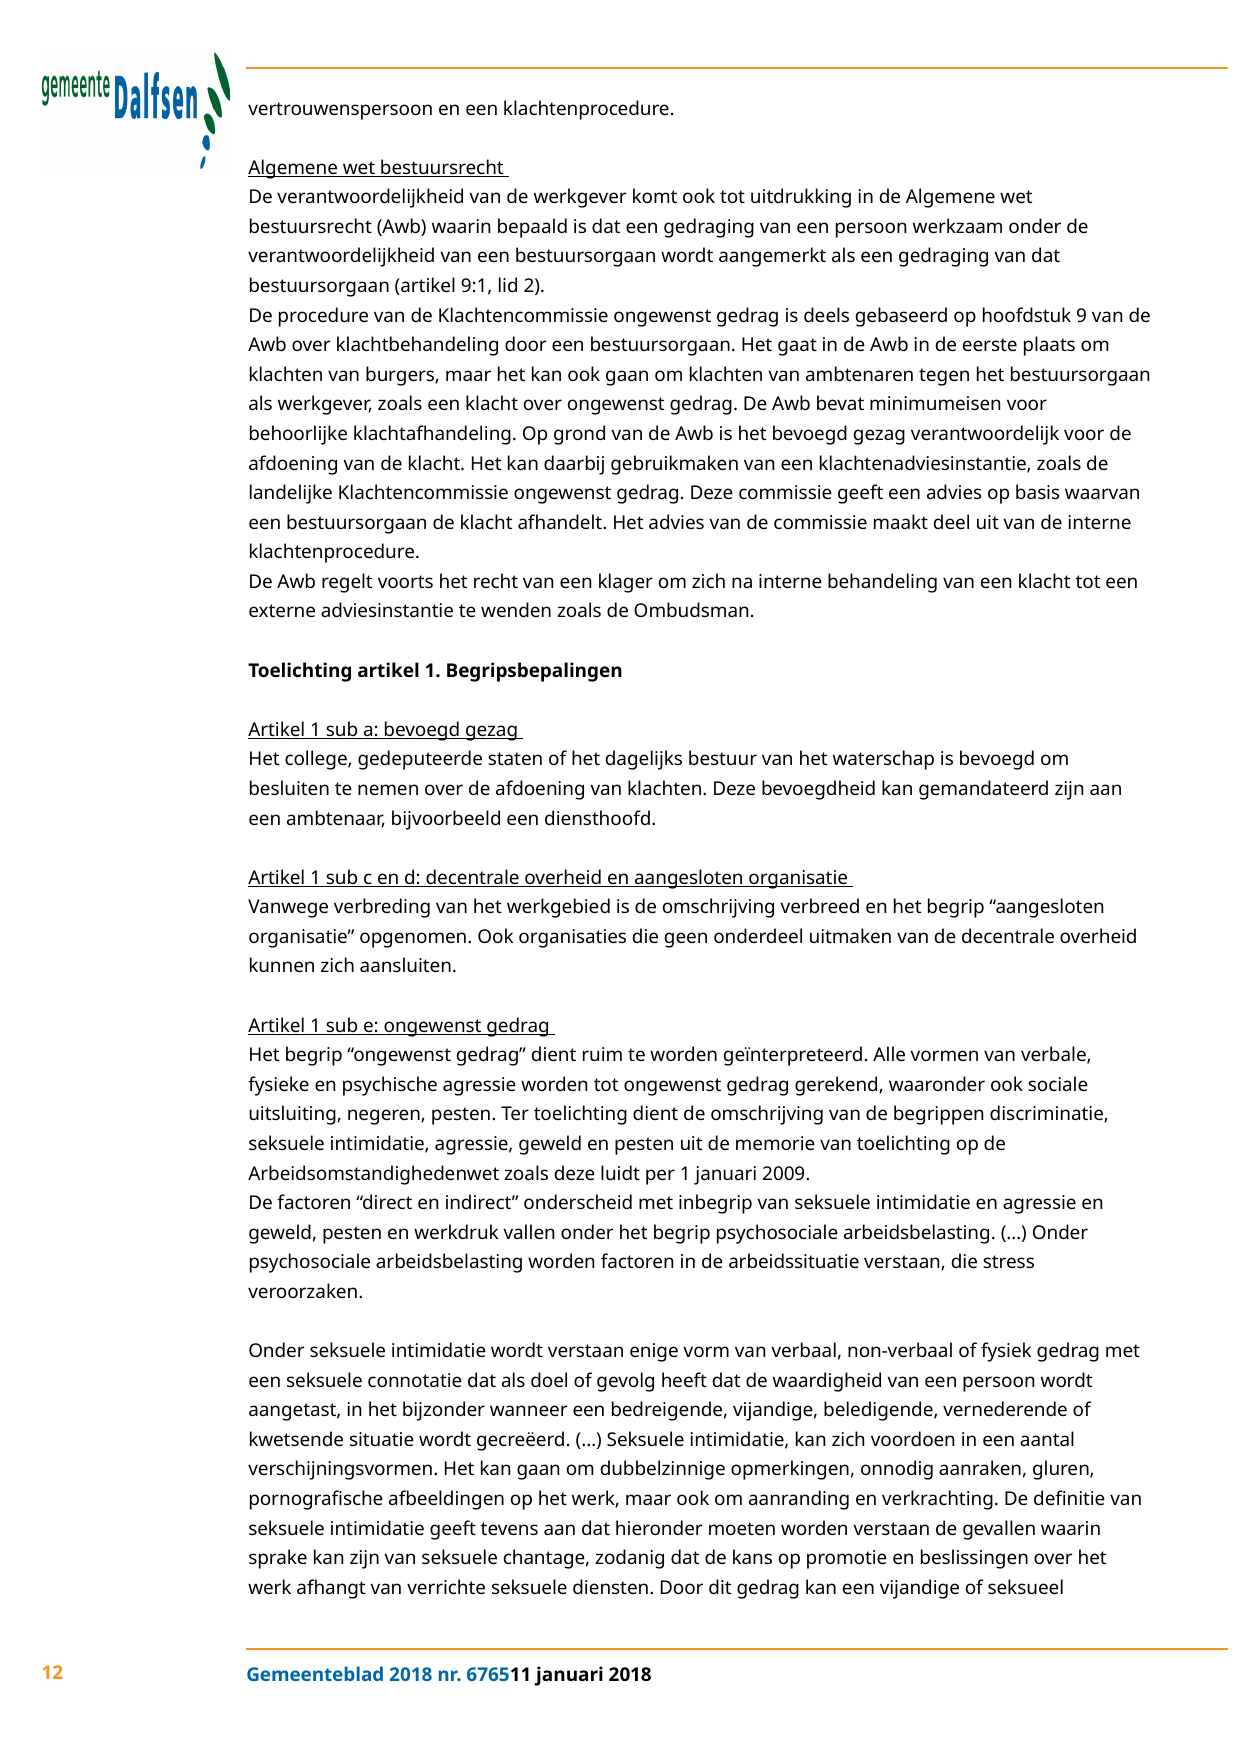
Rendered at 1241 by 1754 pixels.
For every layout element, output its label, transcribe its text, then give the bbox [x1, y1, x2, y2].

text Artikel 1 sub e: ongewenst gedrag [248, 1012, 1152, 1038]
text Het college, gedeputeerde staten of het dagelijks bestuur van het waterschap is bevoegd om besluiten te nemen over de afdoening van klachten. Deze bevoegdheid kan gemandateerd zijn aan een ambtenaar, bijvoorbeeld een diensthoofd. [248, 746, 1152, 831]
text Vanwege verbreding van het werkgebied is de omschrijving verbreed en het begrip “aangesloten organisatie” opgenomen. Ook organisaties die geen onderdeel uitmaken van de decentrale overheid kunnen zich aansluiten. [248, 893, 1152, 978]
text Artikel 1 sub c en d: decentrale overheid en aangesloten organisatie [248, 864, 1152, 890]
text Het begrip “ongewenst gedrag” dient ruim te worden geïnterpreteerd. Alle vormen van verbale, fysieke en psychische agressie worden tot ongewenst gedrag gerekend, waaronder ook sociale uitsluiting, negeren, pesten. Ter toelichting dient de omschrijving van de begrippen discriminatie, seksuele intimidatie, agressie, geweld en pesten uit de memorie van toelichting op de Arbeidsomstandighedenwet zoals deze luidt per 1 januari 2009. [248, 1041, 1152, 1186]
text Toelichting artikel 1. Begripsbepalingen [248, 657, 1152, 683]
text De procedure van de Klachtencommissie ongewenst gedrag is deels gebaseerd op hoofdstuk 9 van de Awb over klachtbehandeling door een bestuursorgaan. Het gaat in de Awb in de eerste plaats om klachten van burgers, maar het kan ook gaan om klachten van ambtenaren tegen het bestuursorgaan als werkgever, zoals een klacht over ongewenst gedrag. De Awb bevat minimumeisen voor behoorlijke klachtafhandeling. Op grond van de Awb is het bevoegd gezag verantwoordelijk voor de afdoening van de klacht. Het kan daarbij gebruikmaken van een klachtenadviesinstantie, zoals de landelijke Klachtencommissie ongewenst gedrag. Deze commissie geeft een advies op basis waarvan een bestuursorgaan de klacht afhandelt. Het advies van de commissie maakt deel uit van de interne klachtenprocedure. [248, 302, 1152, 564]
text Artikel 1 sub a: bevoegd gezag [248, 716, 1152, 742]
text De Awb regelt voorts het recht van een klager om zich na interne behandeling van een klacht tot een externe adviesinstantie te wenden zoals de Ombudsman. [248, 568, 1152, 623]
text Onder seksuele intimidatie wordt verstaan enige vorm van verbaal, non-verbaal of fysiek gedrag met een seksuele connotatie dat als doel of gevolg heeft dat de waardigheid van een persoon wordt aangetast, in het bijzonder wanneer een bedreigende, vijandige, beledigende, vernederende of kwetsende situatie wordt gecreëerd. (…) Seksuele intimidatie, kan zich voordoen in een aantal verschijningsvormen. Het kan gaan om dubbelzinnige opmerkingen, onnodig aanraken, gluren, pornografische afbeeldingen op het werk, maar ook om aanranding en verkrachting. De definitie van seksuele intimidatie geeft tevens aan dat hieronder moeten worden verstaan de gevallen waarin sprake kan zijn van seksuele chantage, zodanig dat de kans op promotie en beslissingen over het werk afhangt van verrichte seksuele diensten. Door dit gedrag kan een vijandige of seksueel [248, 1337, 1152, 1600]
text De verantwoordelijkheid van de werkgever komt ook tot uitdrukking in de Algemene wet bestuursrecht (Awb) waarin bepaald is dat een gedraging van een persoon werkzaam onder de verantwoordelijkheid van een bestuursorgaan wordt aangemerkt als een gedraging van dat bestuursorgaan (artikel 9:1, lid 2). [248, 183, 1152, 298]
picture [41, 47, 231, 172]
text Algemene wet bestuursrecht [248, 154, 1152, 180]
text De factoren “direct en indirect” onderscheid met inbegrip van seksuele intimidatie en agressie en geweld, pesten en werkdruk vallen onder het begrip psychosociale arbeidsbelasting. (…) Onder psychosociale arbeidsbelasting worden factoren in de arbeidssituatie verstaan, die stress veroorzaken. [248, 1189, 1152, 1304]
text vertrouwenspersoon en een klachtenprocedure. [248, 95, 1152, 121]
